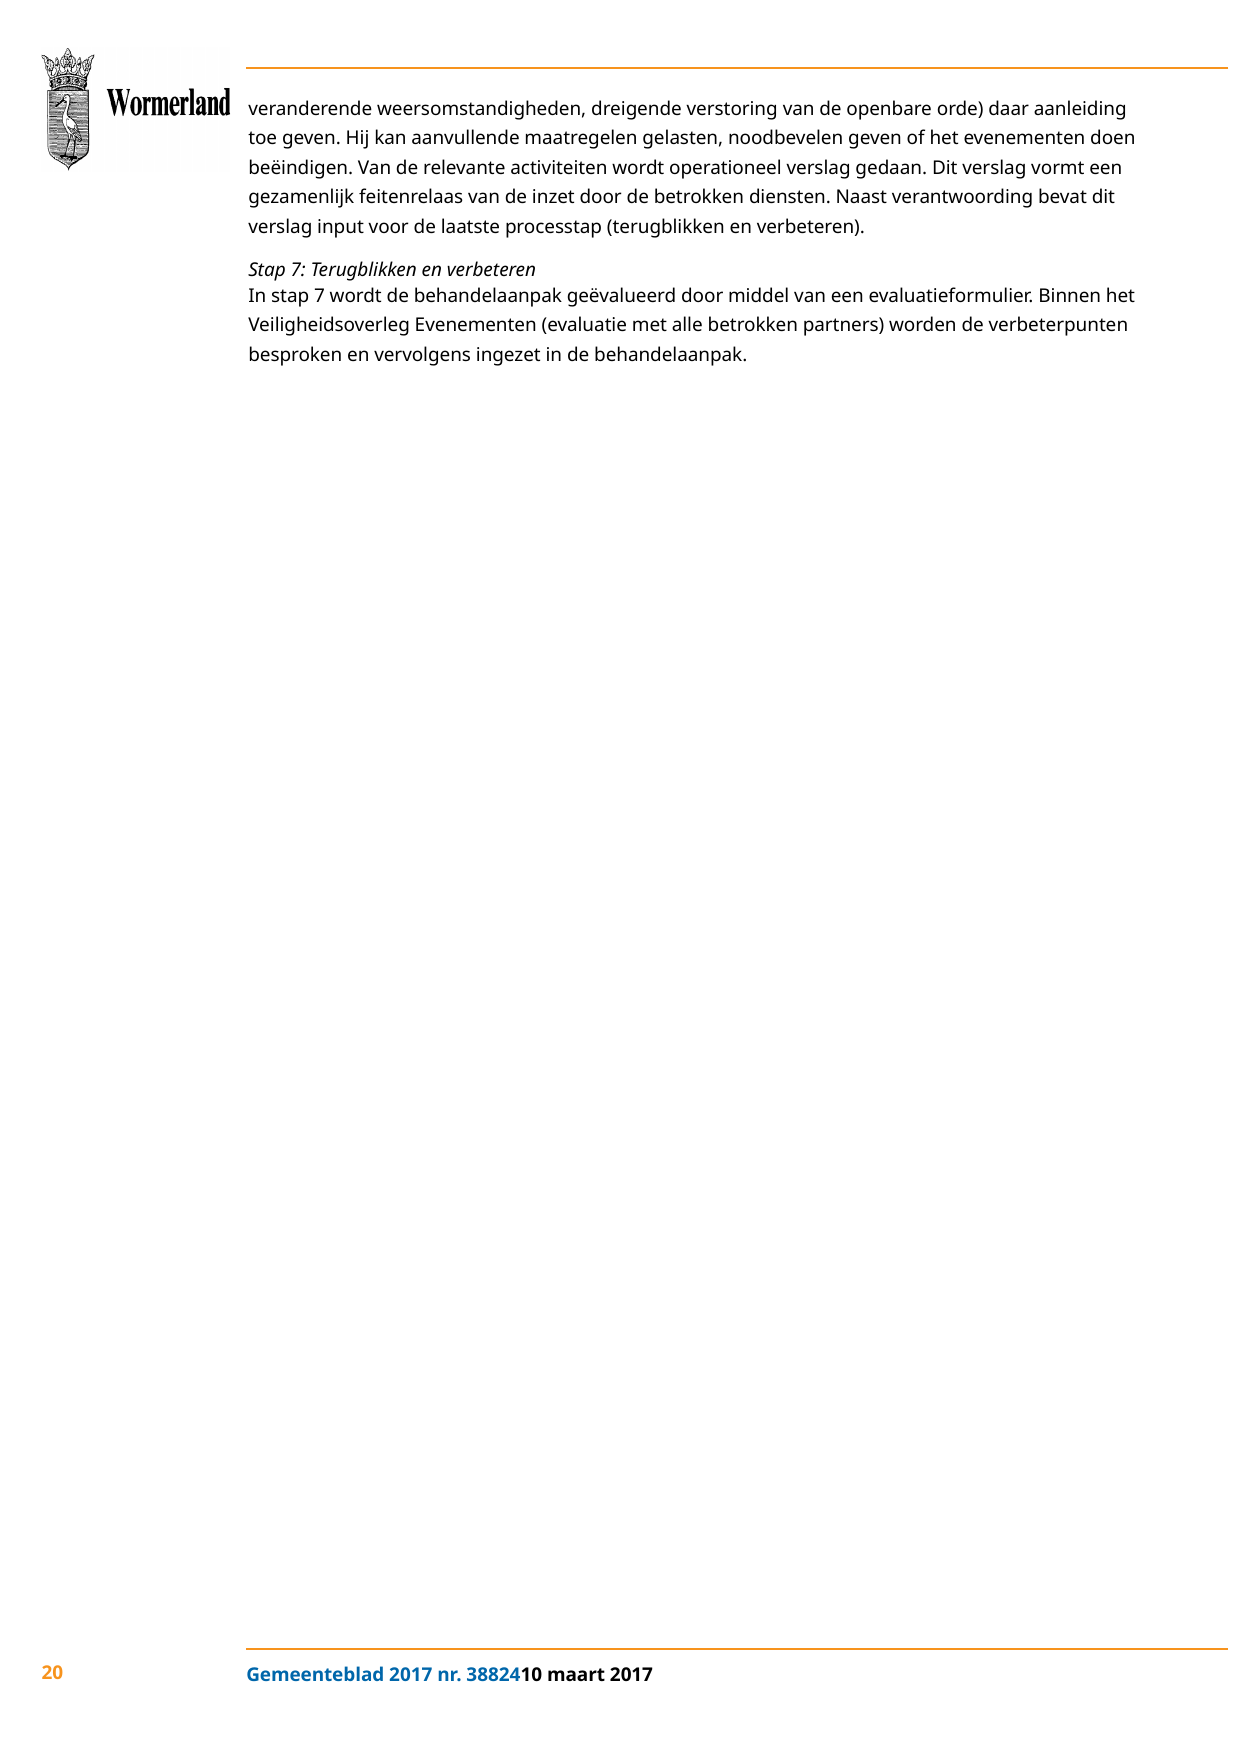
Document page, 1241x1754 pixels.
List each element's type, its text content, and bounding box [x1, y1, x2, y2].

text In stap 7 wordt de behandelaanpak geëvalueerd door middel van een evaluatieformulier. Binnen het Veiligheidsoverleg Evenementen (evaluatie met alle betrokken partners) worden de verbeterpunten besproken en vervolgens ingezet in de behandelaanpak. [248, 282, 1152, 367]
text Stap 7: Terugblikken en verbeteren [248, 256, 1152, 282]
picture [41, 47, 231, 172]
text veranderende weersomstandigheden, dreigende verstoring van de openbare orde) daar aanleiding toe geven. Hij kan aanvullende maatregelen gelasten, noodbevelen geven of het evenementen doen beëindigen. Van de relevante activiteiten wordt operationeel verslag gedaan. Dit verslag vormt een gezamenlijk feitenrelaas van de inzet door de betrokken diensten. Naast verantwoording bevat dit verslag input voor de laatste processtap (terugblikken en verbeteren). [248, 95, 1152, 239]
